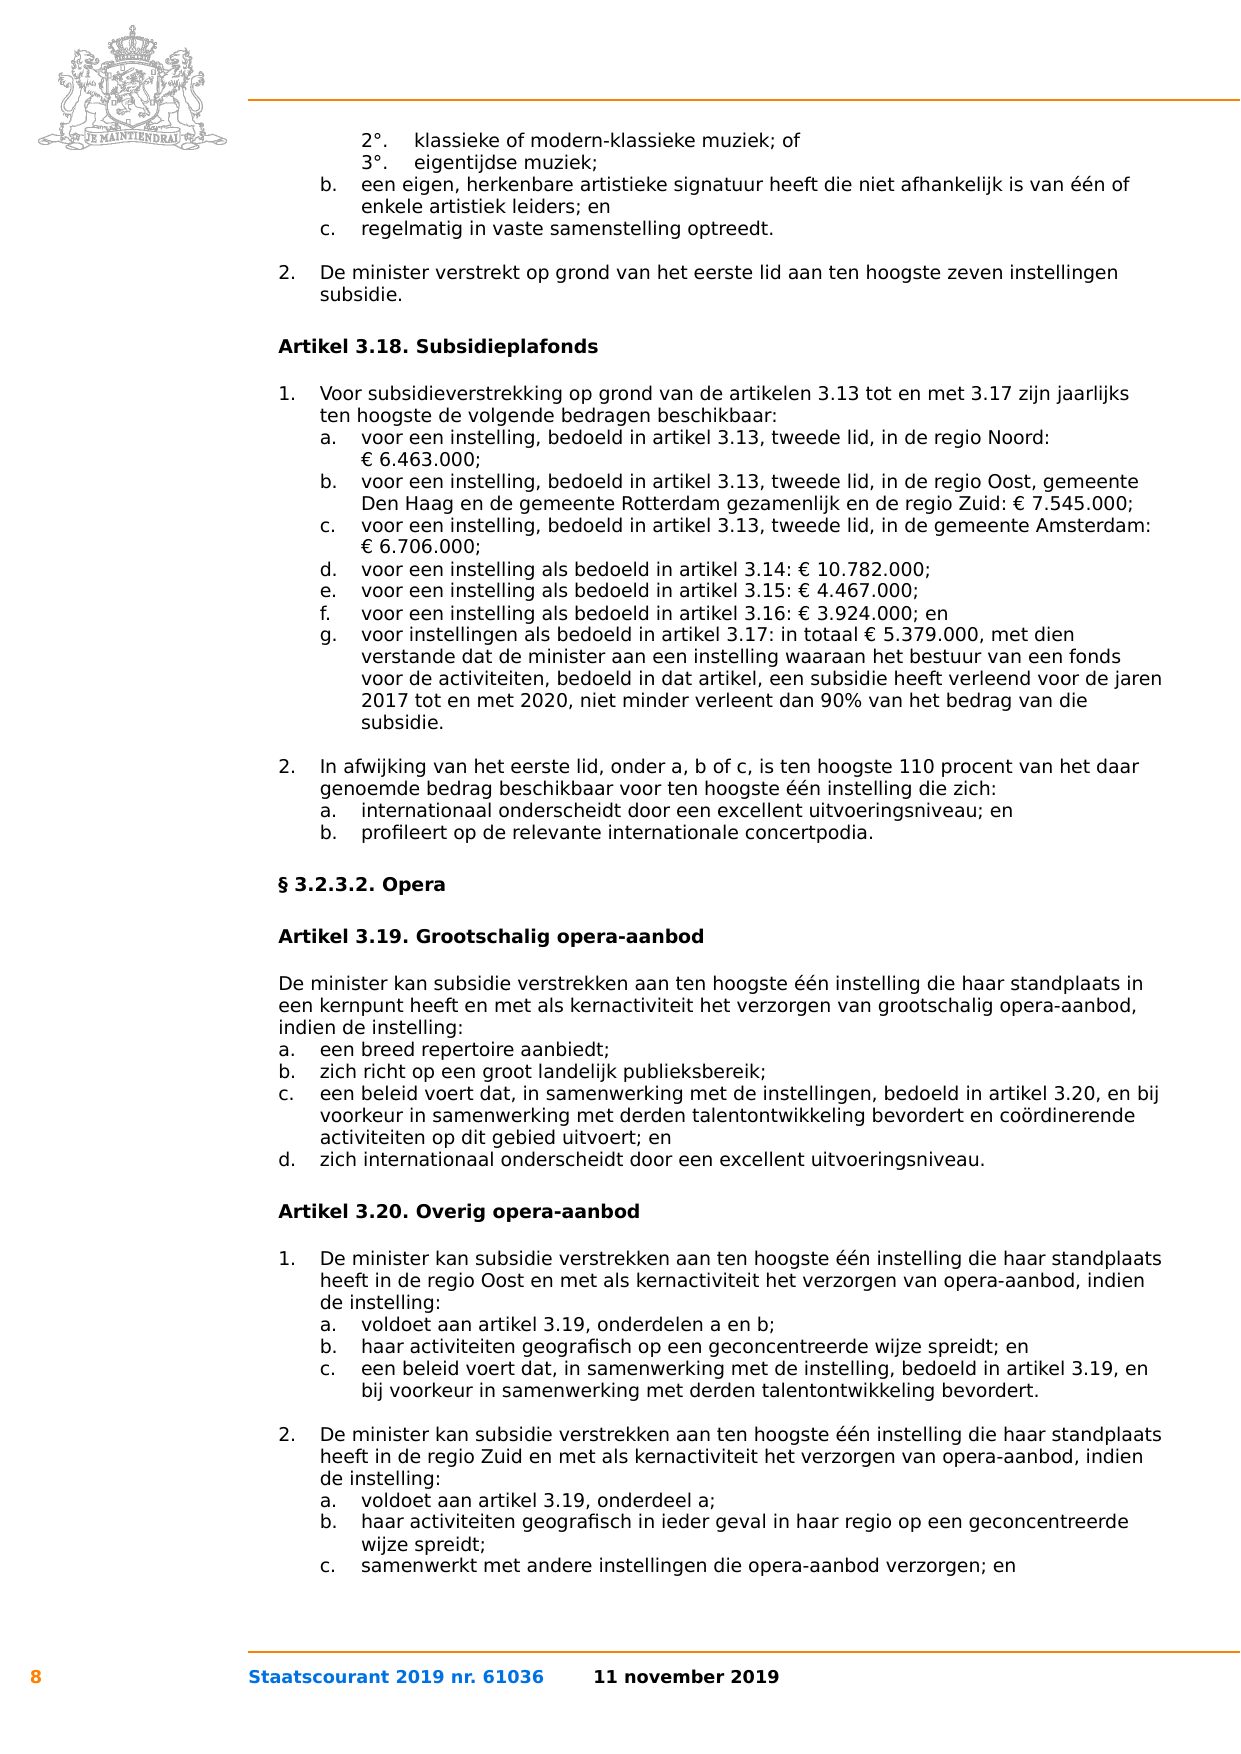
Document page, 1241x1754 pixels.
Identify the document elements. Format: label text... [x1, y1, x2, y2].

text a. voldoet aan artikel 3.19, onderdeel a; [319, 1489, 1163, 1511]
text d. voor een instelling als bedoeld in artikel 3.14: € 10.782.000; [319, 558, 1163, 580]
text c. een beleid voert dat, in samenwerking met de instellingen, bedoeld in artikel 3.20, en bij voorkeur in samenwerking met derden talentontwikkeling bevordert en coördinerende activiteiten op dit gebied uitvoert; en [278, 1083, 1163, 1149]
text b. een eigen, herkenbare artistieke signatuur heeft die niet afhankelijk is van één of enkele artistiek leiders; en [319, 174, 1163, 218]
text b. voor een instelling, bedoeld in artikel 3.13, tweede lid, in de regio Oost, gemeente Den Haag en de gemeente Rotterdam gezamenlijk en de regio Zuid: € 7.545.000; [319, 471, 1163, 514]
text c. samenwerkt met andere instellingen die opera-aanbod verzorgen; en [319, 1555, 1163, 1577]
text c. voor een instelling, bedoeld in artikel 3.13, tweede lid, in de gemeente Amsterdam: € 6.706.000; [319, 514, 1163, 558]
text e. voor een instelling als bedoeld in artikel 3.15: € 4.467.000; [319, 580, 1163, 602]
text b. zich richt op een groot landelijk publieksbereik; [278, 1061, 1163, 1083]
subtitle § 3.2.3.2. Opera [278, 874, 1163, 896]
text 2. In afwijking van het eerste lid, onder a, b of c, is ten hoogste 110 procent van het daar genoemde bedrag beschikbaar voor ten hoogste één instelling die zich: [278, 756, 1163, 800]
text b. profileert op de relevante internationale concertpodia. [319, 822, 1163, 844]
text 3°. eigentijdse muziek; [361, 152, 1163, 174]
text f. voor een instelling als bedoeld in artikel 3.16: € 3.924.000; en [319, 602, 1163, 624]
text De minister kan subsidie verstrekken aan ten hoogste één instelling die haar standplaats in een kernpunt heeft en met als kernactiviteit het verzorgen van grootschalig opera-aanbod, indien de instelling: [278, 973, 1163, 1039]
subtitle Artikel 3.20. Overig opera-aanbod [278, 1201, 1163, 1223]
text 2. De minister verstrekt op grond van het eerste lid aan ten hoogste zeven instellingen subsidie. [278, 262, 1163, 306]
text 1. Voor subsidieverstrekking op grond van de artikelen 3.13 tot en met 3.17 zijn jaarlijks ten hoogste de volgende bedragen beschikbaar: [278, 383, 1163, 427]
subtitle Artikel 3.19. Grootschalig opera-aanbod [278, 926, 1163, 948]
text 1. De minister kan subsidie verstrekken aan ten hoogste één instelling die haar standplaats heeft in de regio Oost en met als kernactiviteit het verzorgen van opera-aanbod, indien de instelling: [278, 1248, 1163, 1314]
text c. regelmatig in vaste samenstelling optreedt. [319, 218, 1163, 240]
text b. haar activiteiten geografisch op een geconcentreerde wijze spreidt; en [319, 1336, 1163, 1358]
text 2°. klassieke of modern-klassieke muziek; of [361, 130, 1163, 152]
text d. zich internationaal onderscheidt door een excellent uitvoeringsniveau. [278, 1149, 1163, 1171]
text b. haar activiteiten geografisch in ieder geval in haar regio op een geconcentreerde wijze spreidt; [319, 1511, 1163, 1555]
subtitle Artikel 3.18. Subsidieplafonds [278, 336, 1163, 358]
text a. internationaal onderscheidt door een excellent uitvoeringsniveau; en [319, 800, 1163, 822]
text 2. De minister kan subsidie verstrekken aan ten hoogste één instelling die haar standplaats heeft in de regio Zuid en met als kernactiviteit het verzorgen van opera-aanbod, indien de instelling: [278, 1423, 1163, 1489]
text c. een beleid voert dat, in samenwerking met de instelling, bedoeld in artikel 3.19, en bij voorkeur in samenwerking met derden talentontwikkeling bevordert. [319, 1358, 1163, 1402]
text a. voldoet aan artikel 3.19, onderdelen a en b; [319, 1314, 1163, 1336]
text a. voor een instelling, bedoeld in artikel 3.13, tweede lid, in de regio Noord: € 6.463.000; [319, 427, 1163, 471]
text g. voor instellingen als bedoeld in artikel 3.17: in totaal € 5.379.000, met dien verstande dat de minister aan een instelling waaraan het bestuur van een fonds voor de activiteiten, bedoeld in dat artikel, een subsidie heeft verleend voor de jaren 2017 tot en met 2020, niet minder verleent dan 90% van het bedrag van die subsidie. [319, 624, 1163, 734]
text a. een breed repertoire aanbiedt; [278, 1039, 1163, 1061]
picture [38, 25, 227, 150]
